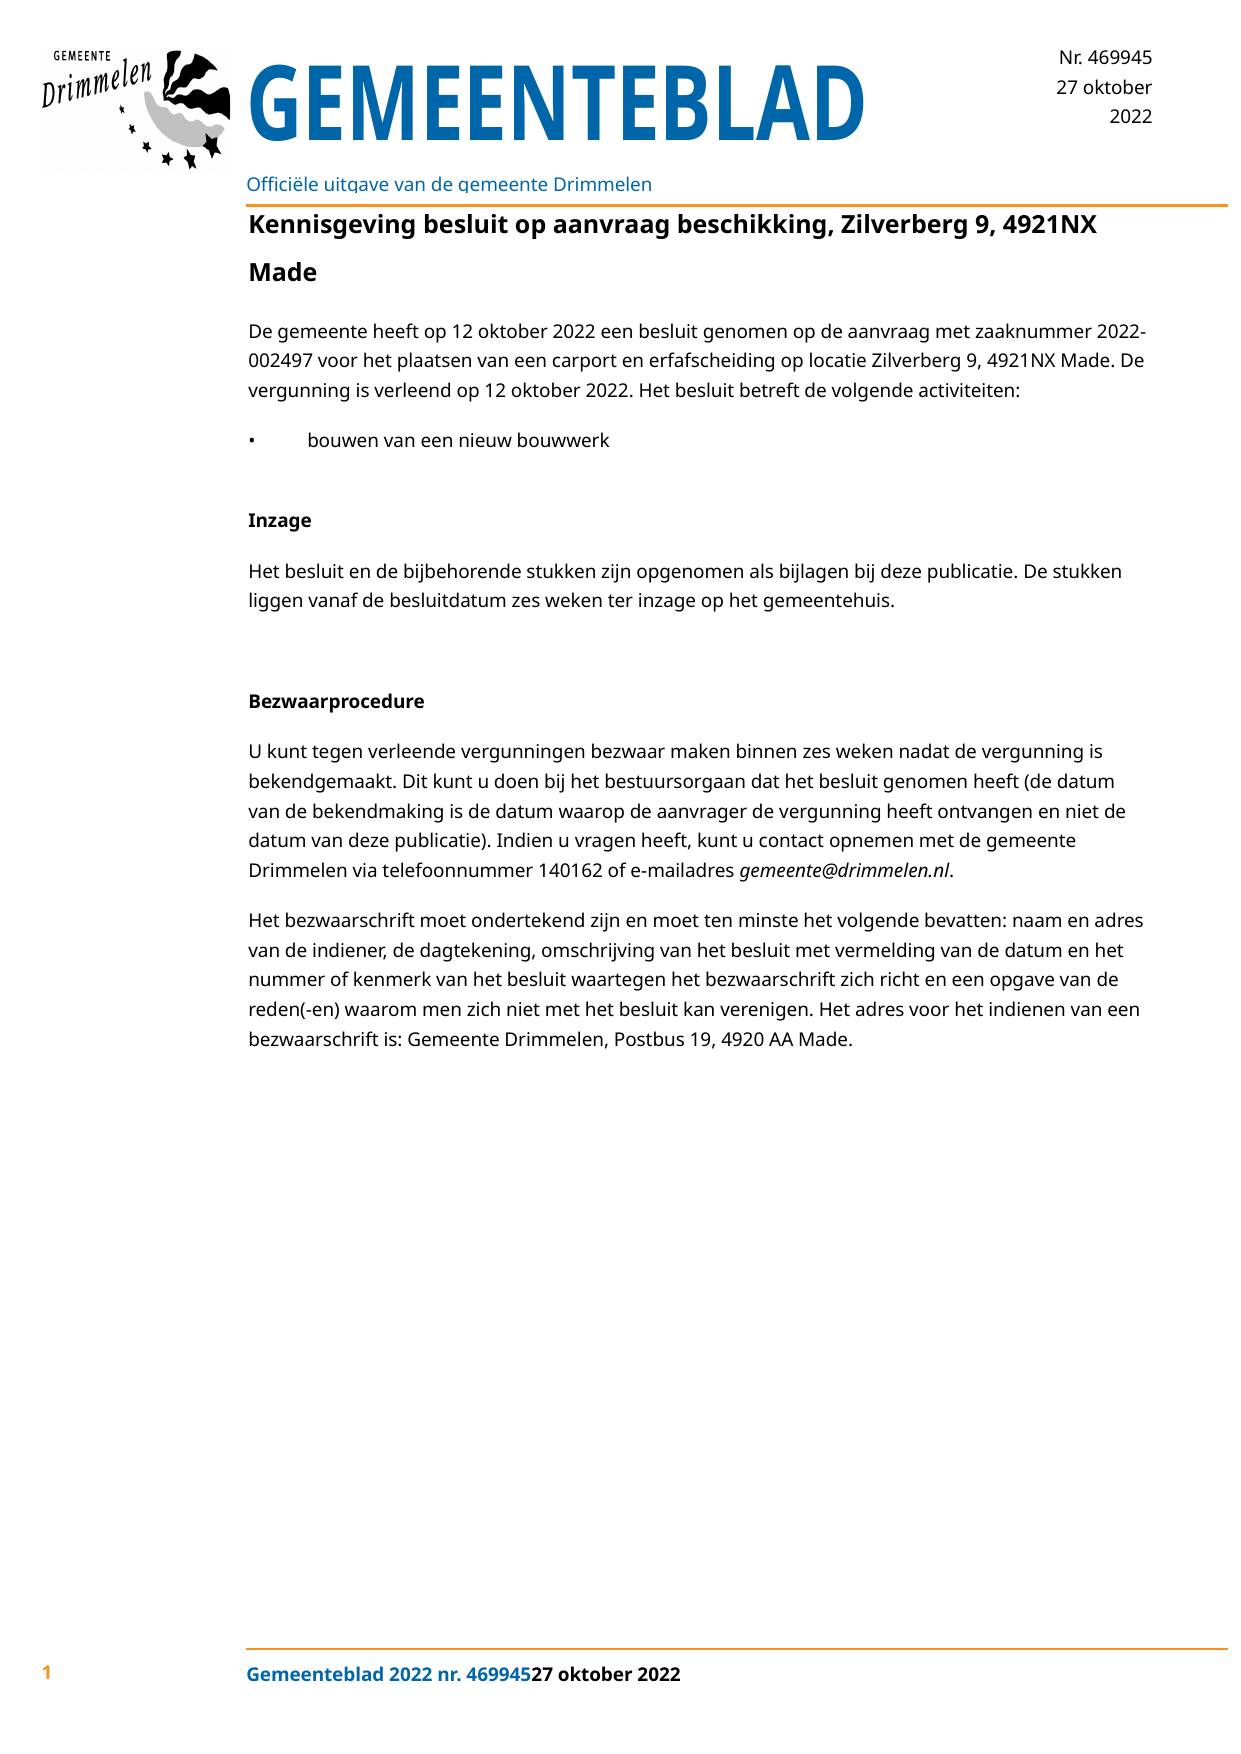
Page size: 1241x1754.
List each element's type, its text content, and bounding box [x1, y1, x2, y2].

list bouwen van een nieuw bouwwerk [248, 427, 1152, 453]
picture [41, 47, 231, 172]
text U kunt tegen verleende vergunningen bezwaar maken binnen zes weken nadat de vergunning is bekendgemaakt. Dit kunt u doen bij het bestuursorgaan dat het besluit genomen heeft (de datum van de bekendmaking is de datum waarop de aanvrager de vergunning heeft ontvangen en niet de datum van deze publicatie). Indien u vragen heeft, kunt u contact opnemen met de gemeente Drimmelen via telefoonnummer 140162 of e-mailadres gemeente@drimmelen.nl. [248, 739, 1152, 883]
text Het besluit en de bijbehorende stukken zijn opgenomen als bijlagen bij deze publicatie. De stukken liggen vanaf de besluitdatum zes weken ter inzage op het gemeentehuis. [248, 558, 1152, 613]
text Inzage [248, 507, 1152, 533]
text Kennisgeving besluit op aanvraag beschikking, Zilverberg 9, 4921NX Made [248, 207, 1152, 288]
text De gemeente heeft op 12 oktober 2022 een besluit genomen op de aanvraag met zaaknummer 2022-002497 voor het plaatsen van een carport en erfafscheiding op locatie Zilverberg 9, 4921NX Made. De vergunning is verleend op 12 oktober 2022. Het besluit betreft de volgende activiteiten: [248, 318, 1152, 403]
text Het bezwaarschrift moet ondertekend zijn en moet ten minste het volgende bevatten: naam en adres van de indiener, de dagtekening, omschrijving van het besluit met vermelding van de datum en het nummer of kenmerk van het besluit waartegen het bezwaarschrift zich richt en een opgave van de reden(-en) waarom men zich niet met het besluit kan verenigen. Het adres voor het indienen van een bezwaarschrift is: Gemeente Drimmelen, Postbus 19, 4920 AA Made. [248, 907, 1152, 1052]
text Bezwaarprocedure [248, 688, 1152, 714]
